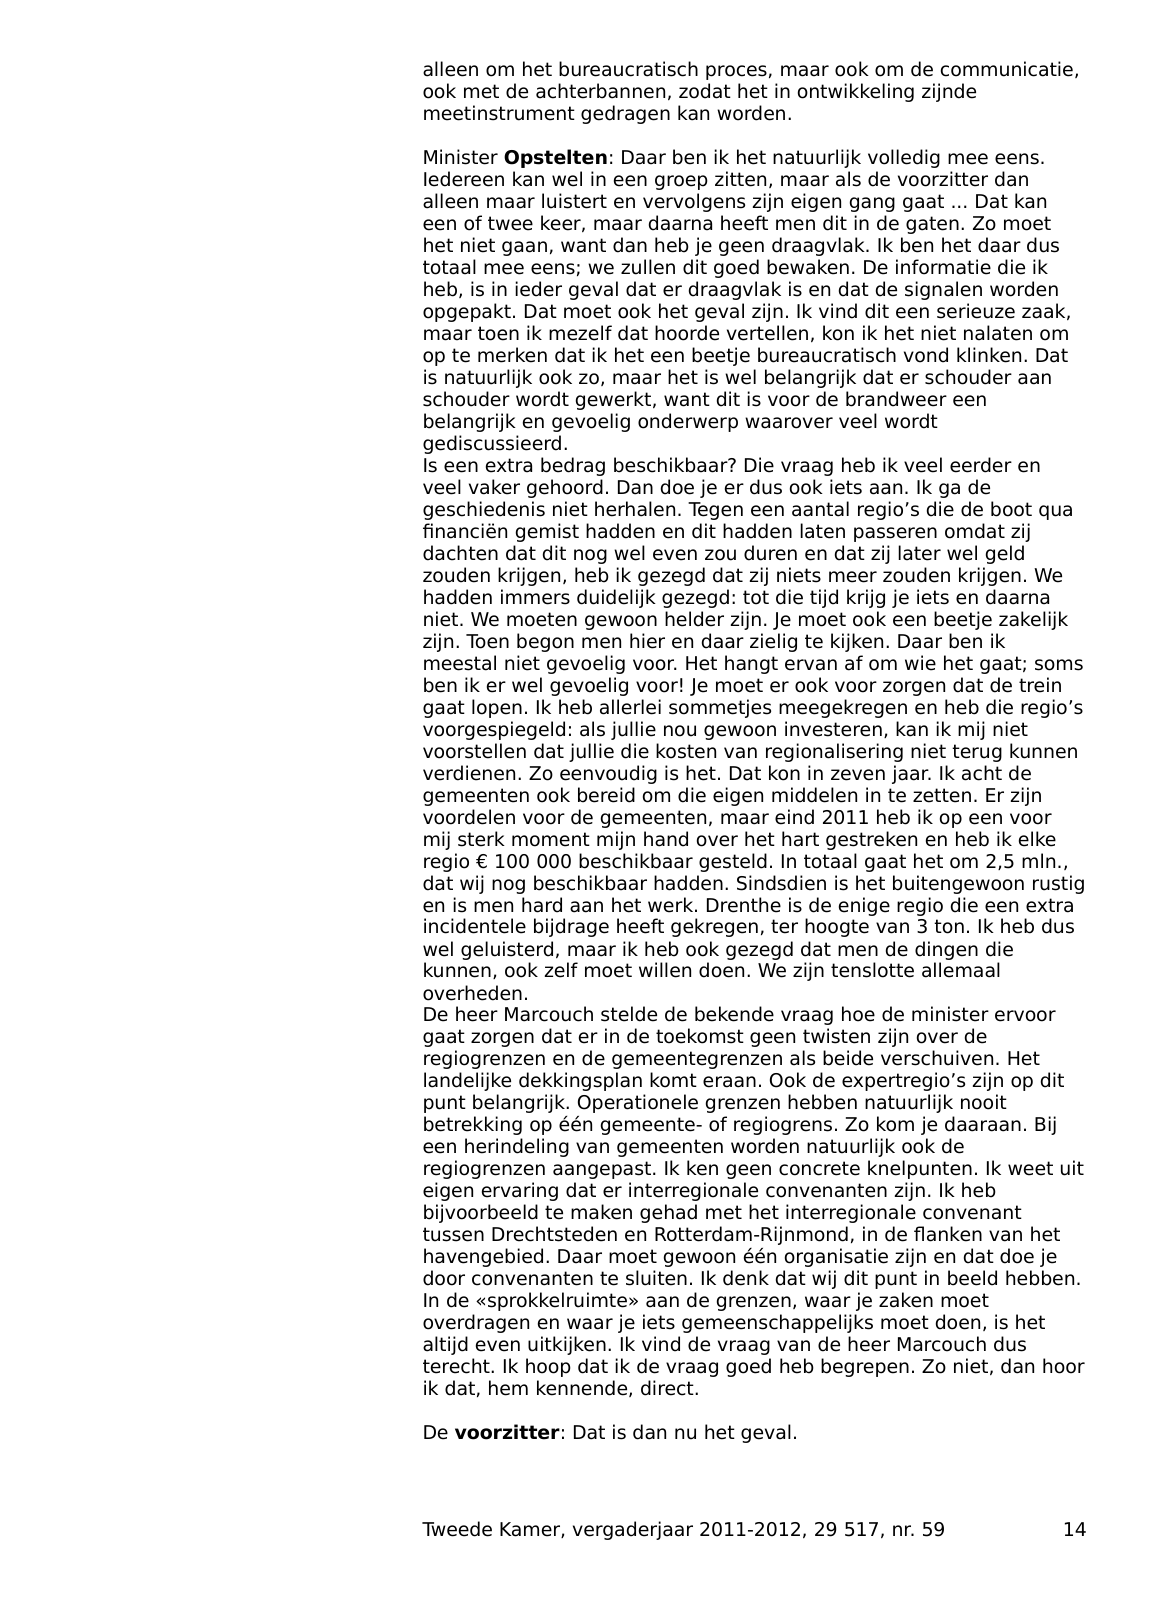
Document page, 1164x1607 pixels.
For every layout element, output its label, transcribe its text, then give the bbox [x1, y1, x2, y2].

text De heer Marcouch stelde de bekende vraag hoe de minister ervoor gaat zorgen dat er in de toekomst geen twisten zijn over de regiogrenzen en de gemeentegrenzen als beide verschuiven. Het landelijke dekkingsplan komt eraan. Ook de expertregio’s zijn op dit punt belangrijk. Operationele grenzen hebben natuurlijk nooit betrekking op één gemeente- of regiogrens. Zo kom je daaraan. Bij een herindeling van gemeenten worden natuurlijk ook de regiogrenzen aangepast. Ik ken geen concrete knelpunten. Ik weet uit eigen ervaring dat er interregionale convenanten zijn. Ik heb bijvoorbeeld te maken gehad met het interregionale convenant tussen Drechtsteden en Rotterdam-Rijnmond, in de flanken van het havengebied. Daar moet gewoon één organisatie zijn en dat doe je door convenanten te sluiten. Ik denk dat wij dit punt in beeld hebben. In de «sprokkelruimte» aan de grenzen, waar je zaken moet overdragen en waar je iets gemeenschappelijks moet doen, is het altijd even uitkijken. Ik vind de vraag van de heer Marcouch dus terecht. Ik hoop dat ik de vraag goed heb begrepen. Zo niet, dan hoor ik dat, hem kennende, direct. [422, 1004, 1087, 1400]
text Is een extra bedrag beschikbaar? Die vraag heb ik veel eerder en veel vaker gehoord. Dan doe je er dus ook iets aan. Ik ga de geschiedenis niet herhalen. Tegen een aantal regio’s die de boot qua financiën gemist hadden en dit hadden laten passeren omdat zij dachten dat dit nog wel even zou duren en dat zij later wel geld zouden krijgen, heb ik gezegd dat zij niets meer zouden krijgen. We hadden immers duidelijk gezegd: tot die tijd krijg je iets en daarna niet. We moeten gewoon helder zijn. Je moet ook een beetje zakelijk zijn. Toen begon men hier en daar zielig te kijken. Daar ben ik meestal niet gevoelig voor. Het hangt ervan af om wie het gaat; soms ben ik er wel gevoelig voor! Je moet er ook voor zorgen dat de trein gaat lopen. Ik heb allerlei sommetjes meegekregen en heb die regio’s voorgespiegeld: als jullie nou gewoon investeren, kan ik mij niet voorstellen dat jullie die kosten van regionalisering niet terug kunnen verdienen. Zo eenvoudig is het. Dat kon in zeven jaar. Ik acht de gemeenten ook bereid om die eigen middelen in te zetten. Er zijn voordelen voor de gemeenten, maar eind 2011 heb ik op een voor mij sterk moment mijn hand over het hart gestreken en heb ik elke regio € 100 000 beschikbaar gesteld. In totaal gaat het om 2,5 mln., dat wij nog beschikbaar hadden. Sindsdien is het buitengewoon rustig en is men hard aan het werk. Drenthe is de enige regio die een extra incidentele bijdrage heeft gekregen, ter hoogte van 3 ton. Ik heb dus wel geluisterd, maar ik heb ook gezegd dat men de dingen die kunnen, ook zelf moet willen doen. We zijn tenslotte allemaal overheden. [422, 455, 1087, 1004]
text alleen om het bureaucratisch proces, maar ook om de communicatie, ook met de achterbannen, zodat het in ontwikkeling zijnde meetinstrument gedragen kan worden. [422, 59, 1087, 125]
text De voorzitter: Dat is dan nu het geval. [422, 1422, 1087, 1444]
text Minister Opstelten: Daar ben ik het natuurlijk volledig mee eens. Iedereen kan wel in een groep zitten, maar als de voorzitter dan alleen maar luistert en vervolgens zijn eigen gang gaat ... Dat kan een of twee keer, maar daarna heeft men dit in de gaten. Zo moet het niet gaan, want dan heb je geen draagvlak. Ik ben het daar dus totaal mee eens; we zullen dit goed bewaken. De informatie die ik heb, is in ieder geval dat er draagvlak is en dat de signalen worden opgepakt. Dat moet ook het geval zijn. Ik vind dit een serieuze zaak, maar toen ik mezelf dat hoorde vertellen, kon ik het niet nalaten om op te merken dat ik het een beetje bureaucratisch vond klinken. Dat is natuurlijk ook zo, maar het is wel belangrijk dat er schouder aan schouder wordt gewerkt, want dit is voor de brandweer een belangrijk en gevoelig onderwerp waarover veel wordt gediscussieerd. [422, 147, 1087, 455]
